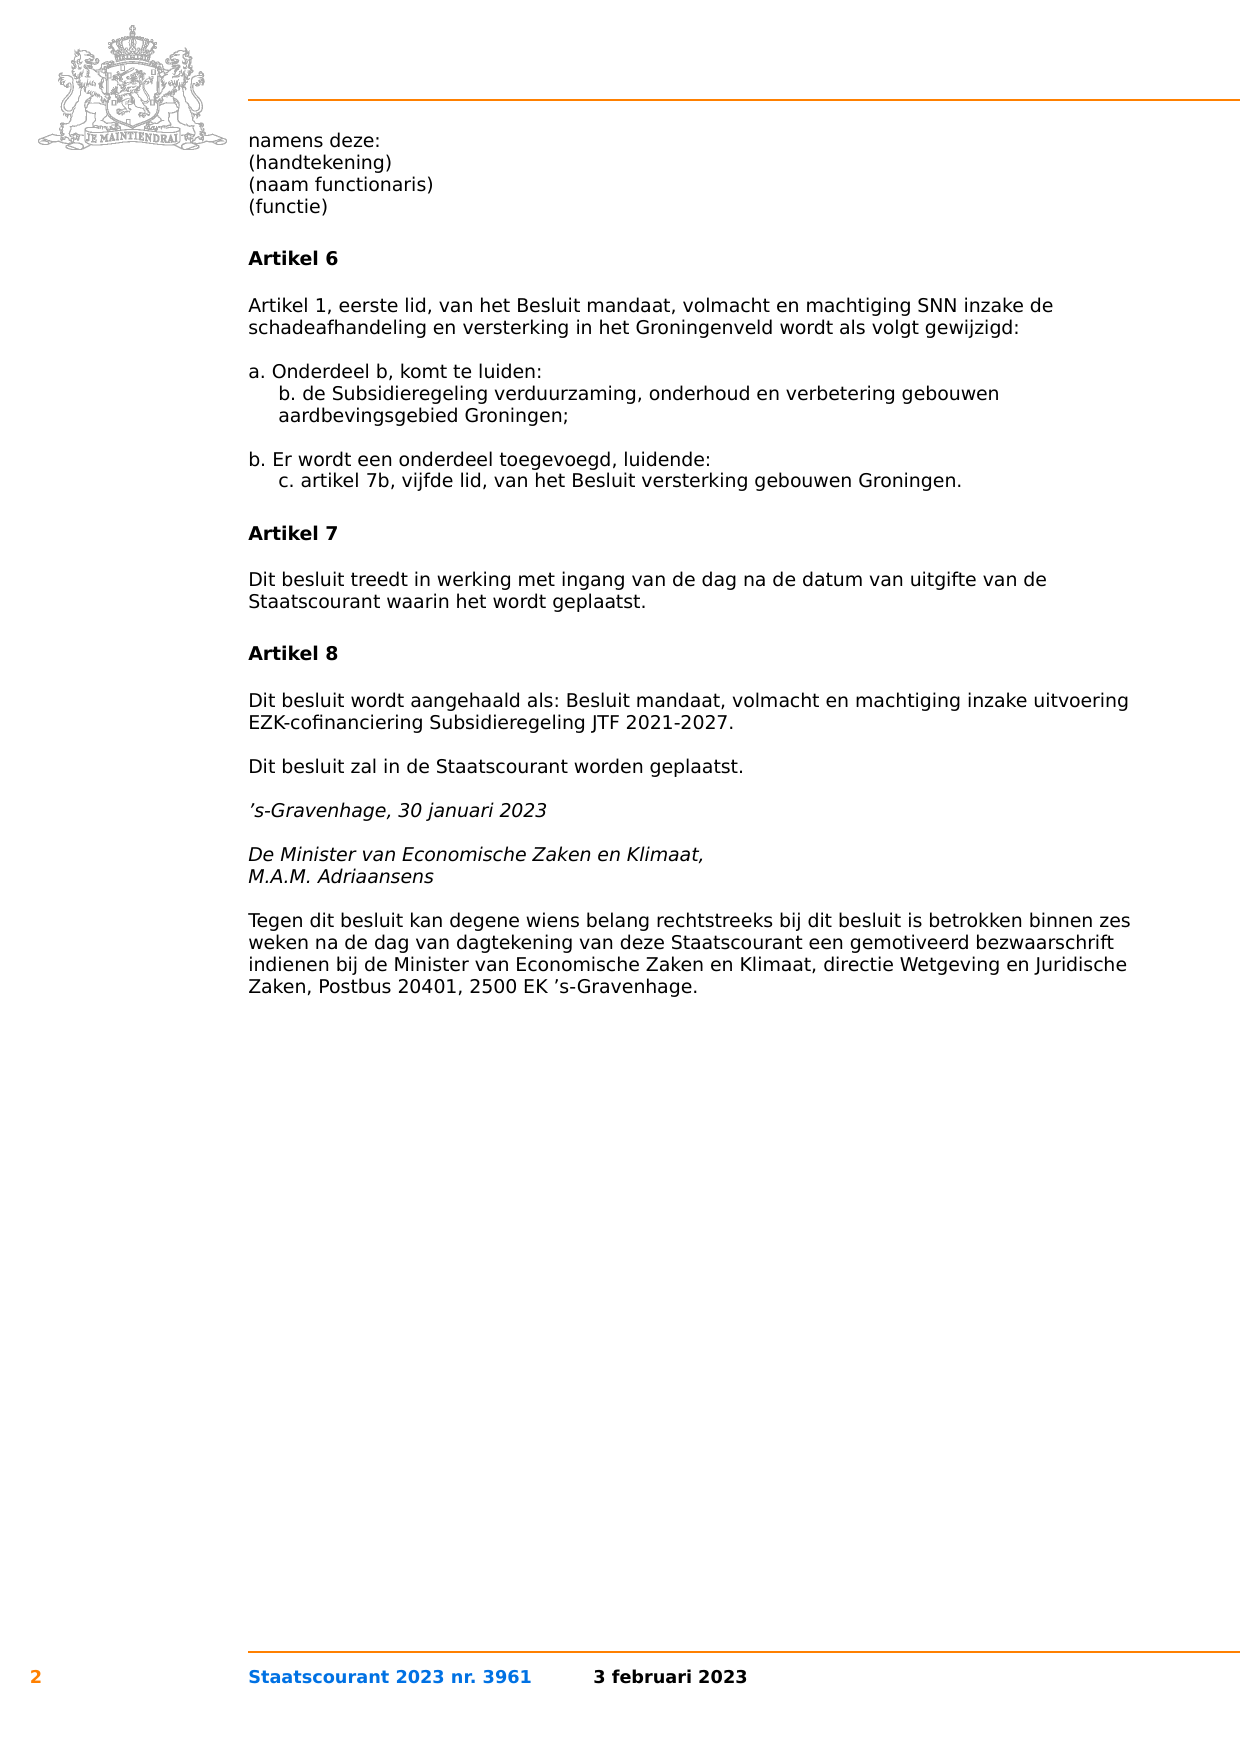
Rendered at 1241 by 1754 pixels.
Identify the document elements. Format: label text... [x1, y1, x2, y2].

picture [38, 25, 227, 150]
text b. Er wordt een onderdeel toegevoegd, luidende: [248, 448, 1163, 470]
text (handtekening) [248, 152, 1163, 174]
text namens deze: [248, 130, 1163, 152]
text De Minister van Economische Zaken en Klimaat, M.A.M. Adriaansens [248, 844, 1163, 888]
text a. Onderdeel b, komt te luiden: [248, 361, 1163, 383]
text Dit besluit wordt aangehaald als: Besluit mandaat, volmacht en machtiging inzake uitvoering EZK-cofinanciering Subsidieregeling JTF 2021-2027. [248, 690, 1163, 734]
text b. de Subsidieregeling verduurzaming, onderhoud en verbetering gebouwen aardbevingsgebied Groningen; [278, 383, 1163, 427]
text Dit besluit zal in de Staatscourant worden geplaatst. [248, 756, 1163, 778]
text (functie) [248, 196, 1163, 218]
subtitle Artikel 7 [248, 522, 1163, 544]
subtitle Artikel 8 [248, 643, 1163, 665]
subtitle Artikel 6 [248, 248, 1163, 270]
text Artikel 1, eerste lid, van het Besluit mandaat, volmacht en machtiging SNN inzake de schadeafhandeling en versterking in het Groningenveld wordt als volgt gewijzigd: [248, 295, 1163, 339]
text c. artikel 7b, vijfde lid, van het Besluit versterking gebouwen Groningen. [278, 470, 1163, 492]
text Tegen dit besluit kan degene wiens belang rechtstreeks bij dit besluit is betrokken binnen zes weken na de dag van dagtekening van deze Staatscourant een gemotiveerd bezwaarschrift indienen bij de Minister van Economische Zaken en Klimaat, directie Wetgeving en Juridische Zaken, Postbus 20401, 2500 EK ’s-Gravenhage. [248, 910, 1163, 998]
text (naam functionaris) [248, 174, 1163, 196]
text ’s-Gravenhage, 30 januari 2023 [248, 800, 1163, 822]
text Dit besluit treedt in werking met ingang van de dag na de datum van uitgifte van de Staatscourant waarin het wordt geplaatst. [248, 569, 1163, 613]
